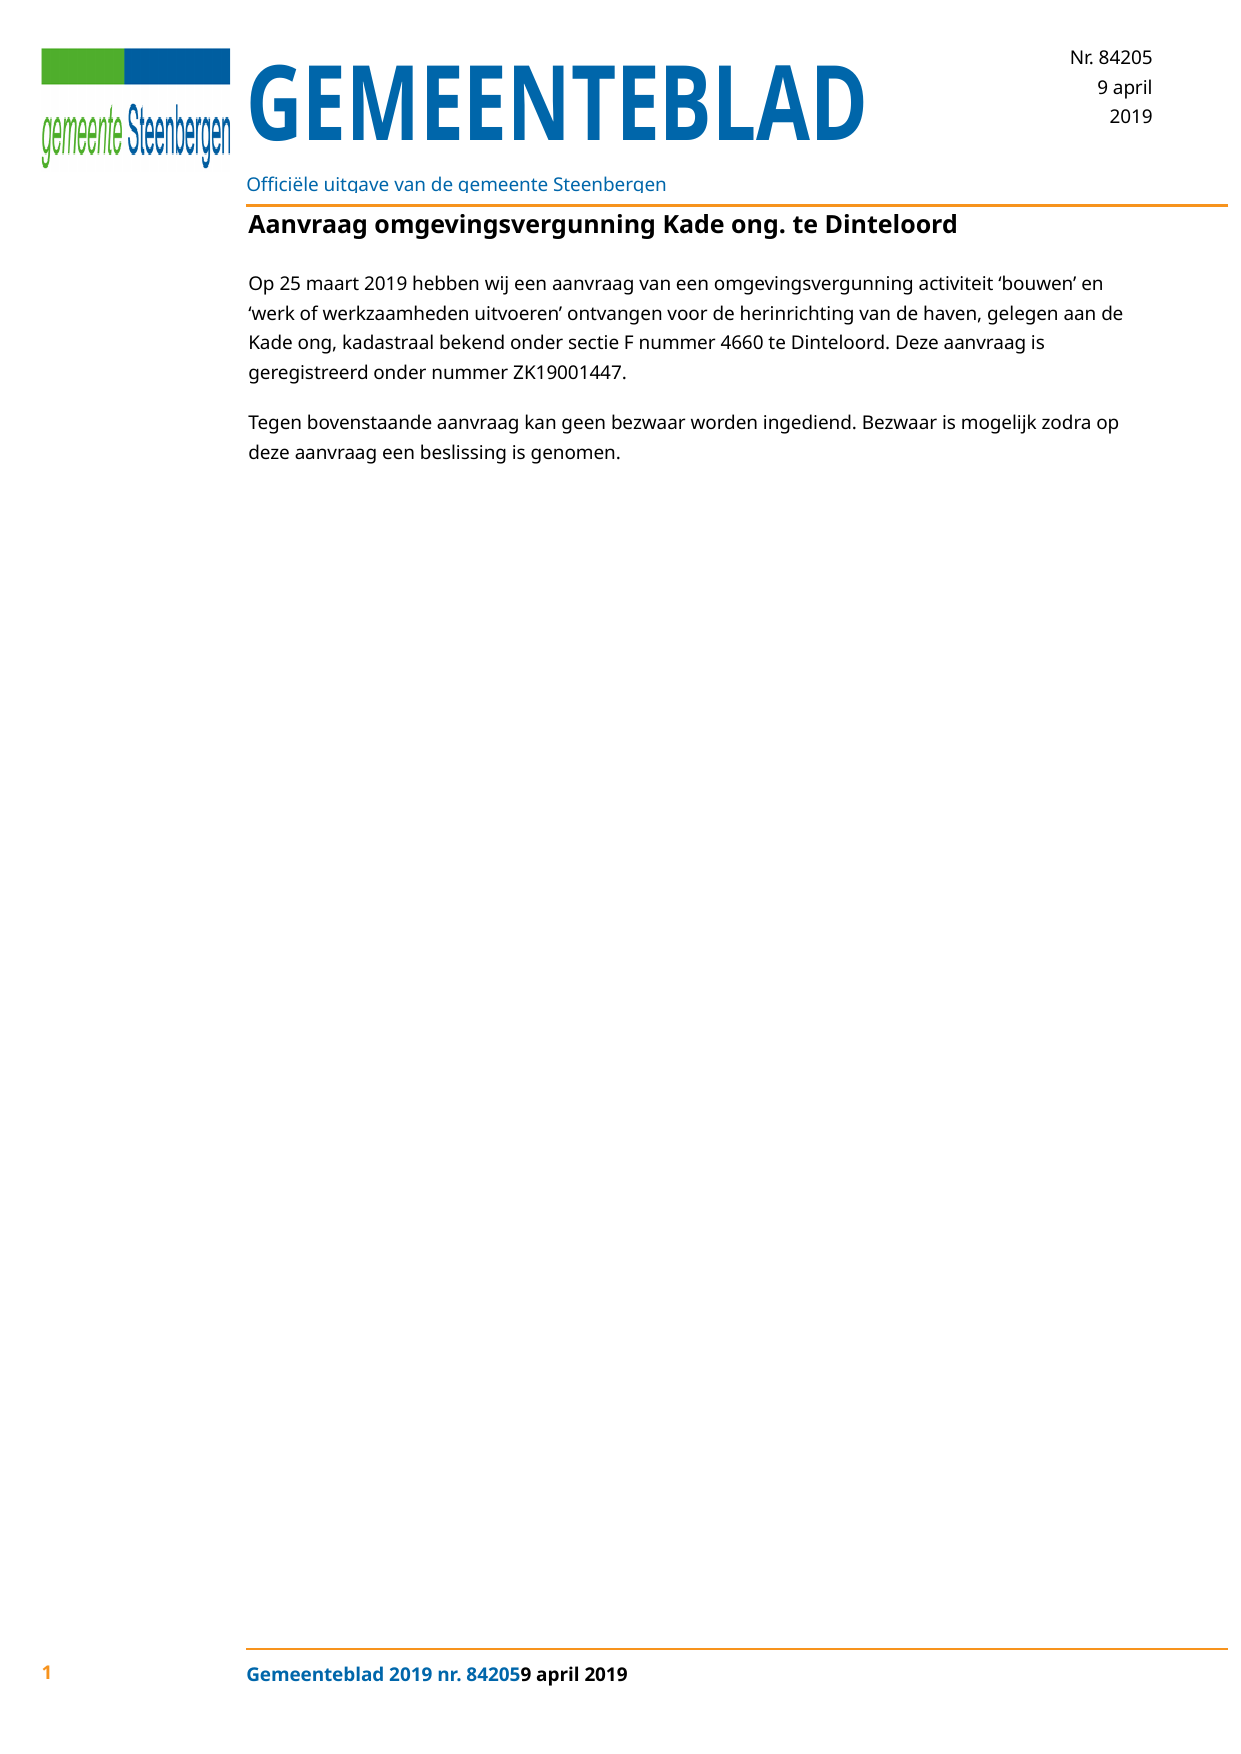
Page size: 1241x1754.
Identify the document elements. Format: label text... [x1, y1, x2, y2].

text Aanvraag omgevingsvergunning Kade ong. te Dinteloord [248, 207, 1152, 241]
text Tegen bovenstaande aanvraag kan geen bezwaar worden ingediend. Bezwaar is mogelijk zodra op deze aanvraag een beslissing is genomen. [248, 409, 1152, 465]
text Op 25 maart 2019 hebben wij een aanvraag van een omgevingsvergunning activiteit ‘bouwen’ en ‘werk of werkzaamheden uitvoeren’ ontvangen voor de herinrichting van de haven, gelegen aan de Kade ong, kadastraal bekend onder sectie F nummer 4660 te Dinteloord. Deze aanvraag is geregistreerd onder nummer ZK19001447. [248, 270, 1152, 385]
picture [41, 47, 231, 172]
